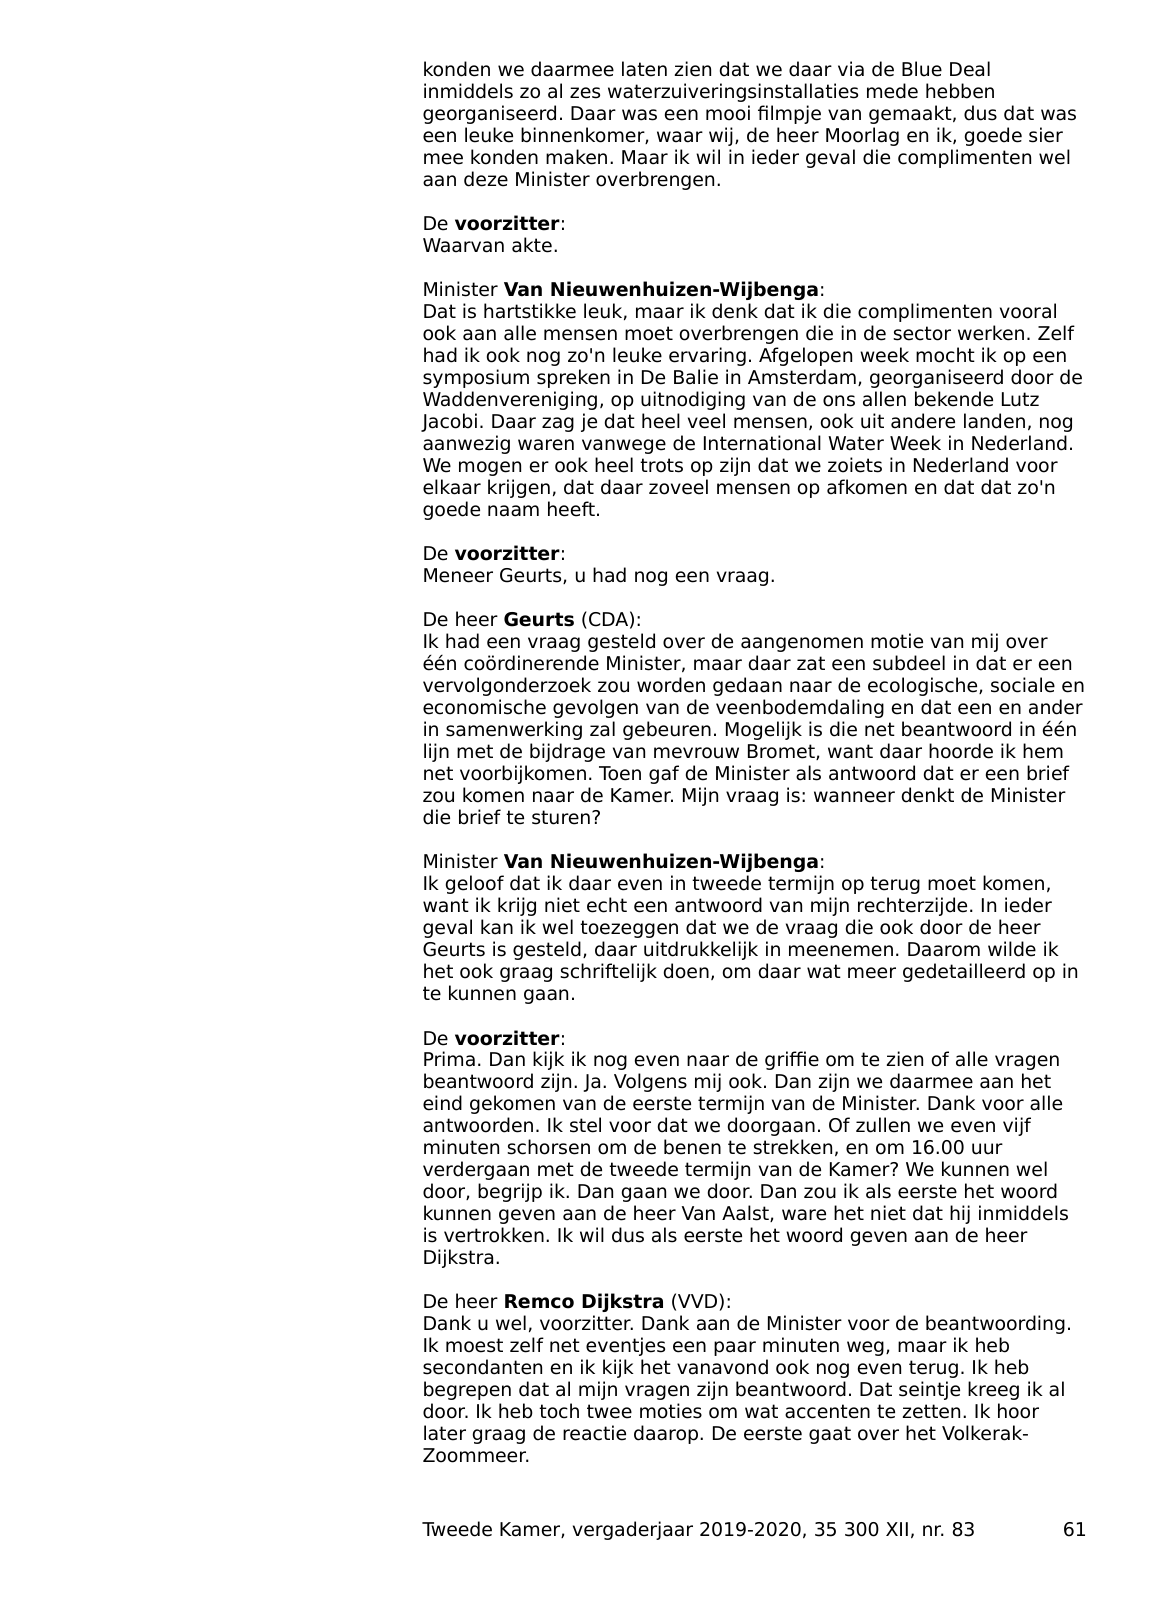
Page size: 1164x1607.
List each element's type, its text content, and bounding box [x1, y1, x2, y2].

text Minister Van Nieuwenhuizen-Wijbenga: [422, 851, 1087, 873]
text De voorzitter: [422, 1027, 1087, 1049]
text Minister Van Nieuwenhuizen-Wijbenga: [422, 279, 1087, 301]
text De heer Geurts (CDA): [422, 609, 1087, 631]
text De voorzitter: [422, 213, 1087, 235]
text Waarvan akte. [422, 235, 1087, 257]
text Meneer Geurts, u had nog een vraag. [422, 565, 1087, 587]
text Prima. Dan kijk ik nog even naar de griffie om te zien of alle vragen beantwoord zijn. Ja. Volgens mij ook. Dan zijn we daarmee aan het eind gekomen van de eerste termijn van de Minister. Dank voor alle antwoorden. Ik stel voor dat we doorgaan. Of zullen we even vijf minuten schorsen om de benen te strekken, en om 16.00 uur verdergaan met de tweede termijn van de Kamer? We kunnen wel door, begrijp ik. Dan gaan we door. Dan zou ik als eerste het woord kunnen geven aan de heer Van Aalst, ware het niet dat hij inmiddels is vertrokken. Ik wil dus als eerste het woord geven aan de heer Dijkstra. [422, 1049, 1087, 1269]
text Dat is hartstikke leuk, maar ik denk dat ik die complimenten vooral ook aan alle mensen moet overbrengen die in de sector werken. Zelf had ik ook nog zo'n leuke ervaring. Afgelopen week mocht ik op een symposium spreken in De Balie in Amsterdam, georganiseerd door de Waddenvereniging, op uitnodiging van de ons allen bekende Lutz Jacobi. Daar zag je dat heel veel mensen, ook uit andere landen, nog aanwezig waren vanwege de International Water Week in Nederland. We mogen er ook heel trots op zijn dat we zoiets in Nederland voor elkaar krijgen, dat daar zoveel mensen op afkomen en dat dat zo'n goede naam heeft. [422, 301, 1087, 521]
text Ik geloof dat ik daar even in tweede termijn op terug moet komen, want ik krijg niet echt een antwoord van mijn rechterzijde. In ieder geval kan ik wel toezeggen dat we de vraag die ook door de heer Geurts is gesteld, daar uitdrukkelijk in meenemen. Daarom wilde ik het ook graag schriftelijk doen, om daar wat meer gedetailleerd op in te kunnen gaan. [422, 873, 1087, 1005]
text konden we daarmee laten zien dat we daar via de Blue Deal inmiddels zo al zes waterzuiveringsinstallaties mede hebben georganiseerd. Daar was een mooi filmpje van gemaakt, dus dat was een leuke binnenkomer, waar wij, de heer Moorlag en ik, goede sier mee konden maken. Maar ik wil in ieder geval die complimenten wel aan deze Minister overbrengen. [422, 59, 1087, 191]
text De heer Remco Dijkstra (VVD): [422, 1291, 1087, 1313]
text De voorzitter: [422, 543, 1087, 565]
text Ik had een vraag gesteld over de aangenomen motie van mij over één coördinerende Minister, maar daar zat een subdeel in dat er een vervolgonderzoek zou worden gedaan naar de ecologische, sociale en economische gevolgen van de veenbodemdaling en dat een en ander in samenwerking zal gebeuren. Mogelijk is die net beantwoord in één lijn met de bijdrage van mevrouw Bromet, want daar hoorde ik hem net voorbijkomen. Toen gaf de Minister als antwoord dat er een brief zou komen naar de Kamer. Mijn vraag is: wanneer denkt de Minister die brief te sturen? [422, 631, 1087, 829]
text Dank u wel, voorzitter. Dank aan de Minister voor de beantwoording. Ik moest zelf net eventjes een paar minuten weg, maar ik heb secondanten en ik kijk het vanavond ook nog even terug. Ik heb begrepen dat al mijn vragen zijn beantwoord. Dat seintje kreeg ik al door. Ik heb toch twee moties om wat accenten te zetten. Ik hoor later graag de reactie daarop. De eerste gaat over het Volkerak-Zoommeer. [422, 1313, 1087, 1467]
